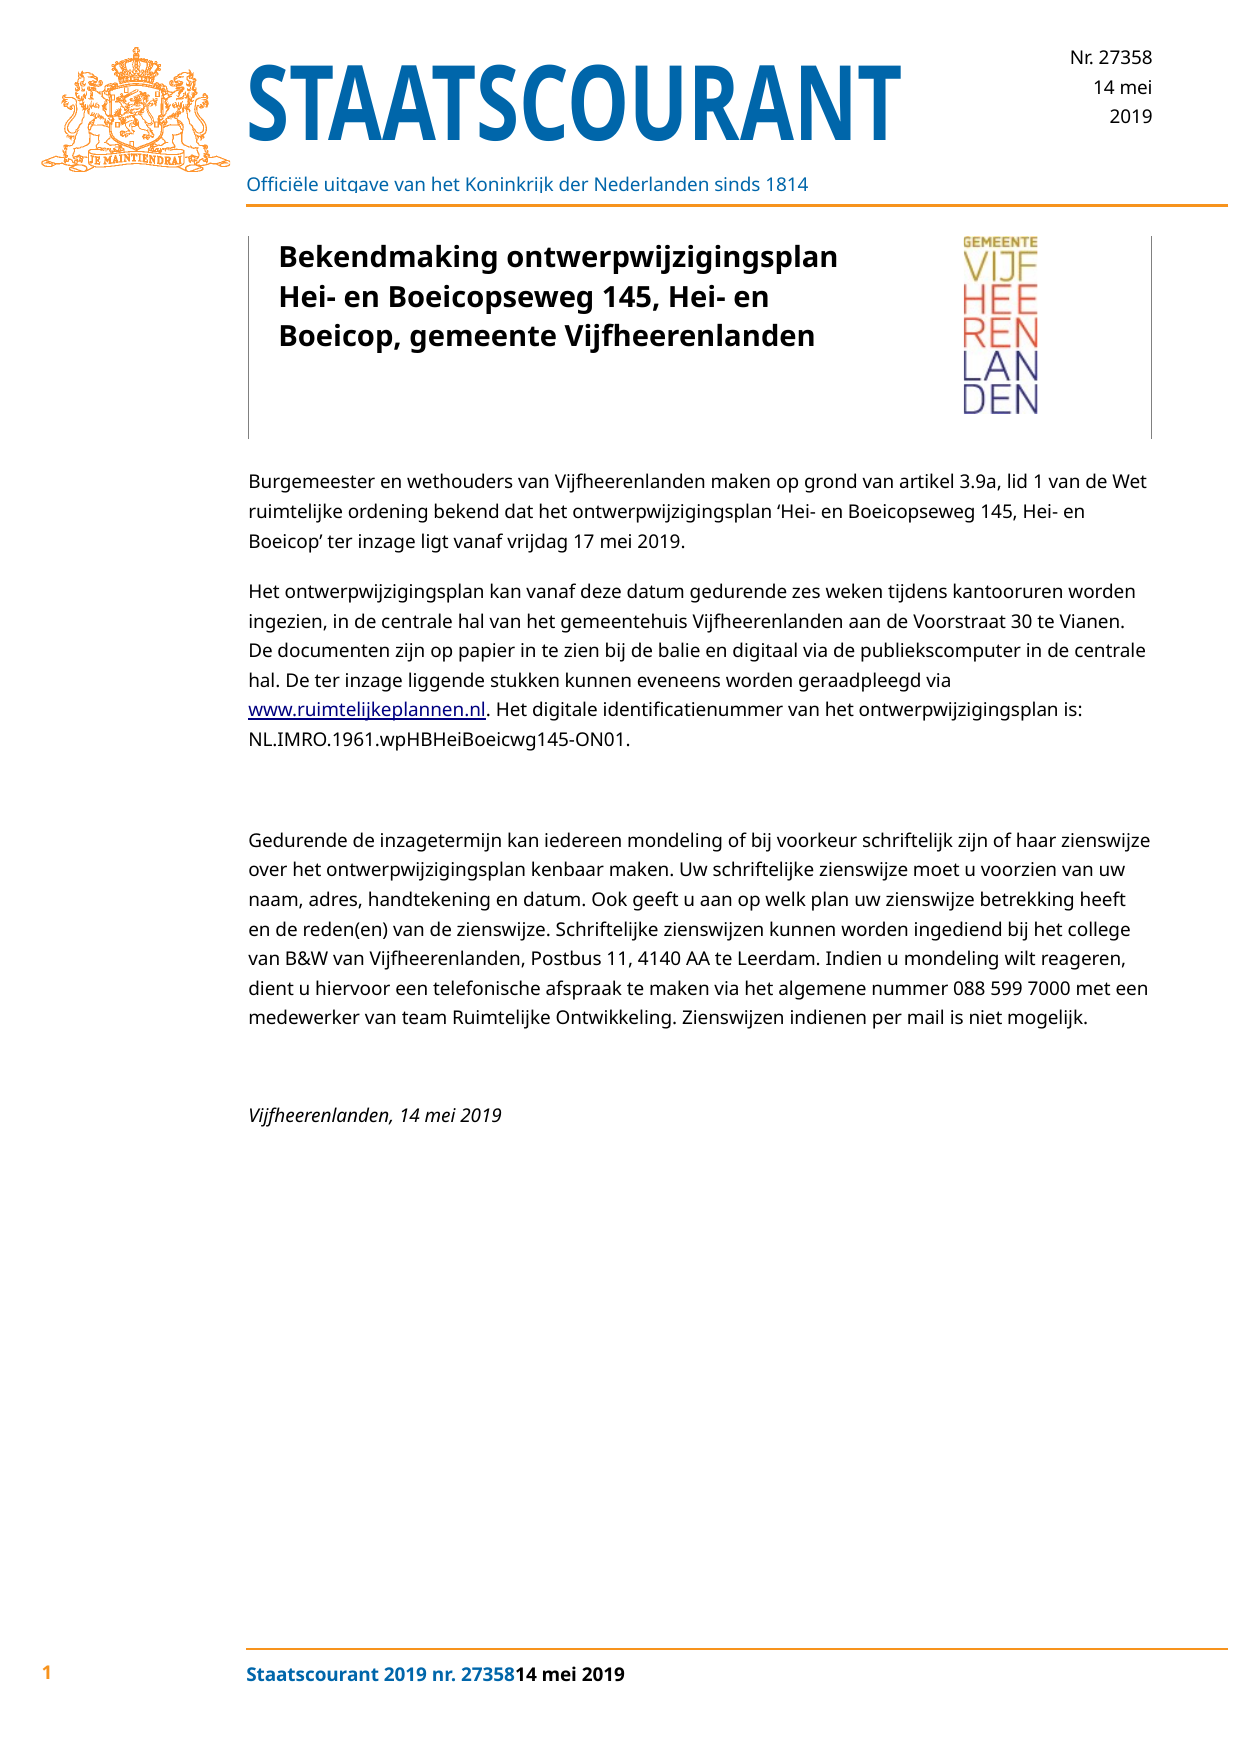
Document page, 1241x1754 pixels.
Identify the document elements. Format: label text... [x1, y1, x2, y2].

picture [963, 236, 1038, 414]
table_header [850, 236, 963, 413]
text Het ontwerpwijzigingsplan kan vanaf deze datum gedurende zes weken tijdens kantooruren worden ingezien, in de centrale hal van het gemeentehuis Vijfheerenlanden aan de Voorstraat 30 te Vianen. De documenten zijn op papier in te zien bij de balie en digitaal via de publiekscomputer in de centrale hal. De ter inzage liggende stukken kunnen eveneens worden geraadpleegd via www.ruimtelijkeplannen.nl. Het digitale identificatienummer van het ontwerpwijzigingsplan is: NL.IMRO.1961.wpHBHeiBoeicwg145-ON01. [248, 578, 1152, 752]
table_header Bekendmaking ontwerpwijzigingsplan Hei- en Boeicopseweg 145, Hei- en Boeicop, gemeente Vijfheerenlanden [249, 236, 850, 439]
table_header [850, 414, 1151, 439]
picture [41, 47, 231, 172]
text Burgemeester en wethouders van Vijfheerenlanden maken op grond van artikel 3.9a, lid 1 van de Wet ruimtelijke ordening bekend dat het ontwerpwijzigingsplan ‘Hei- en Boeicopseweg 145, Hei- en Boeicop’ ter inzage ligt vanaf vrijdag 17 mei 2019. [248, 469, 1152, 553]
text Gedurende de inzagetermijn kan iedereen mondeling of bij voorkeur schriftelijk zijn of haar zienswijze over het ontwerpwijzigingsplan kenbaar maken. Uw schriftelijke zienswijze moet u voorzien van uw naam, adres, handtekening en datum. Ook geeft u aan op welk plan uw zienswijze betrekking heeft en de reden(en) van de zienswijze. Schriftelijke zienswijzen kunnen worden ingediend bij het college van B&W van Vijfheerenlanden, Postbus 11, 4140 AA te Leerdam. Indien u mondeling wilt reageren, dient u hiervoor een telefonische afspraak te maken via het algemene nummer 088 599 7000 met een medewerker van team Ruimtelijke Ontwikkeling. Zienswijzen indienen per mail is niet mogelijk. [248, 827, 1152, 1030]
text Vijfheerenlanden, 14 mei 2019 [248, 1103, 1152, 1128]
table_header [1038, 236, 1151, 413]
